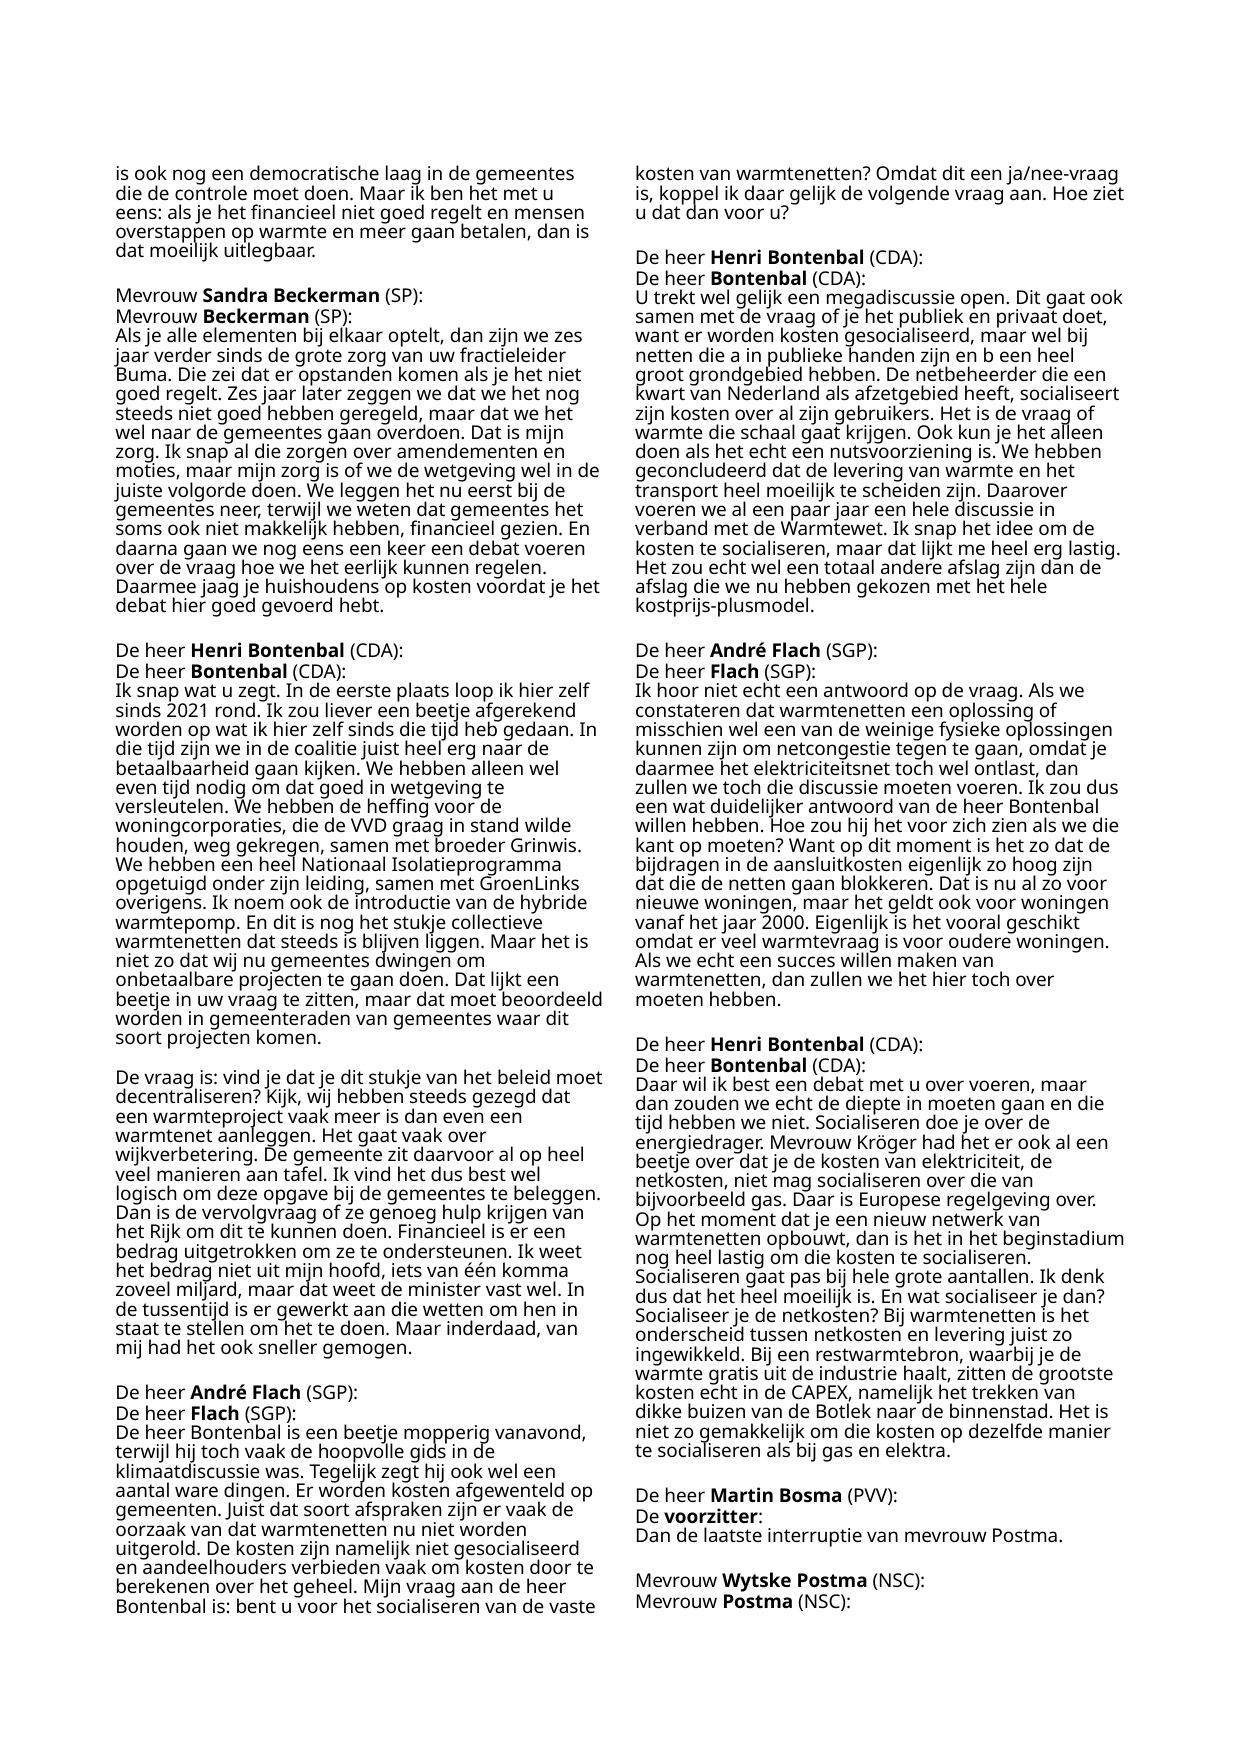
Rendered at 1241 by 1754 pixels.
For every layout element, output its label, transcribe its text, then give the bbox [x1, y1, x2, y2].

text De heer Bontenbal is een beetje mopperig vanavond, terwijl hij toch vaak de hoopvolle gids in de klimaatdiscussie was. Tegelijk zegt hij ook wel een aantal ware dingen. Er worden kosten afgewenteld op gemeenten. Juist dat soort afspraken zijn er vaak de oorzaak van dat warmtenetten nu niet worden uitgerold. De kosten zijn namelijk niet gesocialiseerd en aandeelhouders verbieden vaak om kosten door te berekenen over het geheel. Mijn vraag aan de heer Bontenbal is: bent u voor het socialiseren van de vaste [115, 1424, 605, 1617]
text Mevrouw Sandra Beckerman (SP): [115, 282, 605, 308]
text Mevrouw Beckerman (SP): [115, 308, 605, 327]
text Ik hoor niet echt een antwoord op de vraag. Als we constateren dat warmtenetten een oplossing of misschien wel een van de weinige fysieke oplossingen kunnen zijn om netcongestie tegen te gaan, omdat je daarmee het elektriciteitsnet toch wel ontlast, dan zullen we toch die discussie moeten voeren. Ik zou dus een wat duidelijker antwoord van de heer Bontenbal willen hebben. Hoe zou hij het voor zich zien als we die kant op moeten? Want op dit moment is het zo dat de bijdragen in de aansluitkosten eigenlijk zo hoog zijn dat die de netten gaan blokkeren. Dat is nu al zo voor nieuwe woningen, maar het geldt ook voor woningen vanaf het jaar 2000. Eigenlijk is het vooral geschikt omdat er veel warmtevraag is voor oudere woningen. Als we echt een succes willen maken van warmtenetten, dan zullen we het hier toch over moeten hebben. [635, 682, 1125, 1010]
text kosten van warmtenetten? Omdat dit een ja/nee-vraag is, koppel ik daar gelijk de volgende vraag aan. Hoe ziet u dat dan voor u? [635, 165, 1125, 223]
text De heer Bontenbal (CDA): [115, 663, 605, 682]
text Als je alle elementen bij elkaar optelt, dan zijn we zes jaar verder sinds de grote zorg van uw fractieleider Buma. Die zei dat er opstanden komen als je het niet goed regelt. Zes jaar later zeggen we dat we het nog steeds niet goed hebben geregeld, maar dat we het wel naar de gemeentes gaan overdoen. Dat is mijn zorg. Ik snap al die zorgen over amendementen en moties, maar mijn zorg is of we de wetgeving wel in de juiste volgorde doen. We leggen het nu eerst bij de gemeentes neer, terwijl we weten dat gemeentes het soms ook niet makkelijk hebben, financieel gezien. En daarna gaan we nog eens een keer een debat voeren over de vraag hoe we het eerlijk kunnen regelen. Daarmee jaag je huishoudens op kosten voordat je het debat hier goed gevoerd hebt. [115, 327, 605, 617]
text De heer Henri Bontenbal (CDA): [635, 244, 1125, 270]
text De heer Bontenbal (CDA): [635, 1057, 1125, 1076]
text De heer André Flach (SGP): [115, 1379, 605, 1405]
text Daar wil ik best een debat met u over voeren, maar dan zouden we echt de diepte in moeten gaan en die tijd hebben we niet. Socialiseren doe je over de energiedrager. Mevrouw Kröger had het er ook al een beetje over dat je de kosten van elektriciteit, de netkosten, niet mag socialiseren over die van bijvoorbeeld gas. Daar is Europese regelgeving over. Op het moment dat je een nieuw netwerk van warmtenetten opbouwt, dan is het in het beginstadium nog heel lastig om die kosten te socialiseren. Socialiseren gaat pas bij hele grote aantallen. Ik denk dus dat het heel moeilijk is. En wat socialiseer je dan? Socialiseer je de netkosten? Bij warmtenetten is het onderscheid tussen netkosten en levering juist zo ingewikkeld. Bij een restwarmtebron, waarbij je de warmte gratis uit de industrie haalt, zitten de grootste kosten echt in de CAPEX, namelijk het trekken van dikke buizen van de Botlek naar de binnenstad. Het is niet zo gemakkelijk om die kosten op dezelfde manier te socialiseren als bij gas en elektra. [635, 1076, 1125, 1461]
text De heer Henri Bontenbal (CDA): [635, 1031, 1125, 1057]
text Ik snap wat u zegt. In de eerste plaats loop ik hier zelf sinds 2021 rond. Ik zou liever een beetje afgerekend worden op wat ik hier zelf sinds die tijd heb gedaan. In die tijd zijn we in de coalitie juist heel erg naar de betaalbaarheid gaan kijken. We hebben alleen wel even tijd nodig om dat goed in wetgeving te versleutelen. We hebben de heffing voor de woningcorporaties, die de VVD graag in stand wilde houden, weg gekregen, samen met broeder Grinwis. We hebben een heel Nationaal Isolatieprogramma opgetuigd onder zijn leiding, samen met GroenLinks overigens. Ik noem ook de introductie van de hybride warmtepomp. En dit is nog het stukje collectieve warmtenetten dat steeds is blijven liggen. Maar het is niet zo dat wij nu gemeentes dwingen om onbetaalbare projecten te gaan doen. Dat lijkt een beetje in uw vraag te zitten, maar dat moet beoordeeld worden in gemeenteraden van gemeentes waar dit soort projecten komen. [115, 682, 605, 1048]
text is ook nog een democratische laag in de gemeentes die de controle moet doen. Maar ik ben het met u eens: als je het financieel niet goed regelt en mensen overstappen op warmte en meer gaan betalen, dan is dat moeilijk uitlegbaar. [115, 165, 605, 262]
text Mevrouw Wytske Postma (NSC): [635, 1567, 1125, 1593]
text Mevrouw Postma (NSC): [635, 1593, 1125, 1612]
text De voorzitter: [635, 1508, 1125, 1527]
text De vraag is: vind je dat je dit stukje van het beleid moet decentraliseren? Kijk, wij hebben steeds gezegd dat een warmteproject vaak meer is dan even een warmtenet aanleggen. Het gaat vaak over wijkverbetering. De gemeente zit daarvoor al op heel veel manieren aan tafel. Ik vind het dus best wel logisch om deze opgave bij de gemeentes te beleggen. Dan is de vervolgvraag of ze genoeg hulp krijgen van het Rijk om dit te kunnen doen. Financieel is er een bedrag uitgetrokken om ze te ondersteunen. Ik weet het bedrag niet uit mijn hoofd, iets van één komma zoveel miljard, maar dat weet de minister vast wel. In de tussentijd is er gewerkt aan die wetten om hen in staat te stellen om het te doen. Maar inderdaad, van mij had het ook sneller gemogen. [115, 1069, 605, 1358]
text Dan de laatste interruptie van mevrouw Postma. [635, 1527, 1125, 1546]
text De heer André Flach (SGP): [635, 637, 1125, 663]
text De heer Henri Bontenbal (CDA): [115, 637, 605, 663]
text De heer Flach (SGP): [635, 663, 1125, 682]
text De heer Flach (SGP): [115, 1405, 605, 1424]
text De heer Bontenbal (CDA): [635, 270, 1125, 289]
text U trekt wel gelijk een megadiscussie open. Dit gaat ook samen met de vraag of je het publiek en privaat doet, want er worden kosten gesocialiseerd, maar wel bij netten die a in publieke handen zijn en b een heel groot grondgebied hebben. De netbeheerder die een kwart van Nederland als afzetgebied heeft, socialiseert zijn kosten over al zijn gebruikers. Het is de vraag of warmte die schaal gaat krijgen. Ook kun je het alleen doen als het echt een nutsvoorziening is. We hebben geconcludeerd dat de levering van warmte en het transport heel moeilijk te scheiden zijn. Daarover voeren we al een paar jaar een hele discussie in verband met de Warmtewet. Ik snap het idee om de kosten te socialiseren, maar dat lijkt me heel erg lastig. Het zou echt wel een totaal andere afslag zijn dan de afslag die we nu hebben gekozen met het hele kostprijs-plusmodel. [635, 289, 1125, 617]
text De heer Martin Bosma (PVV): [635, 1482, 1125, 1508]
